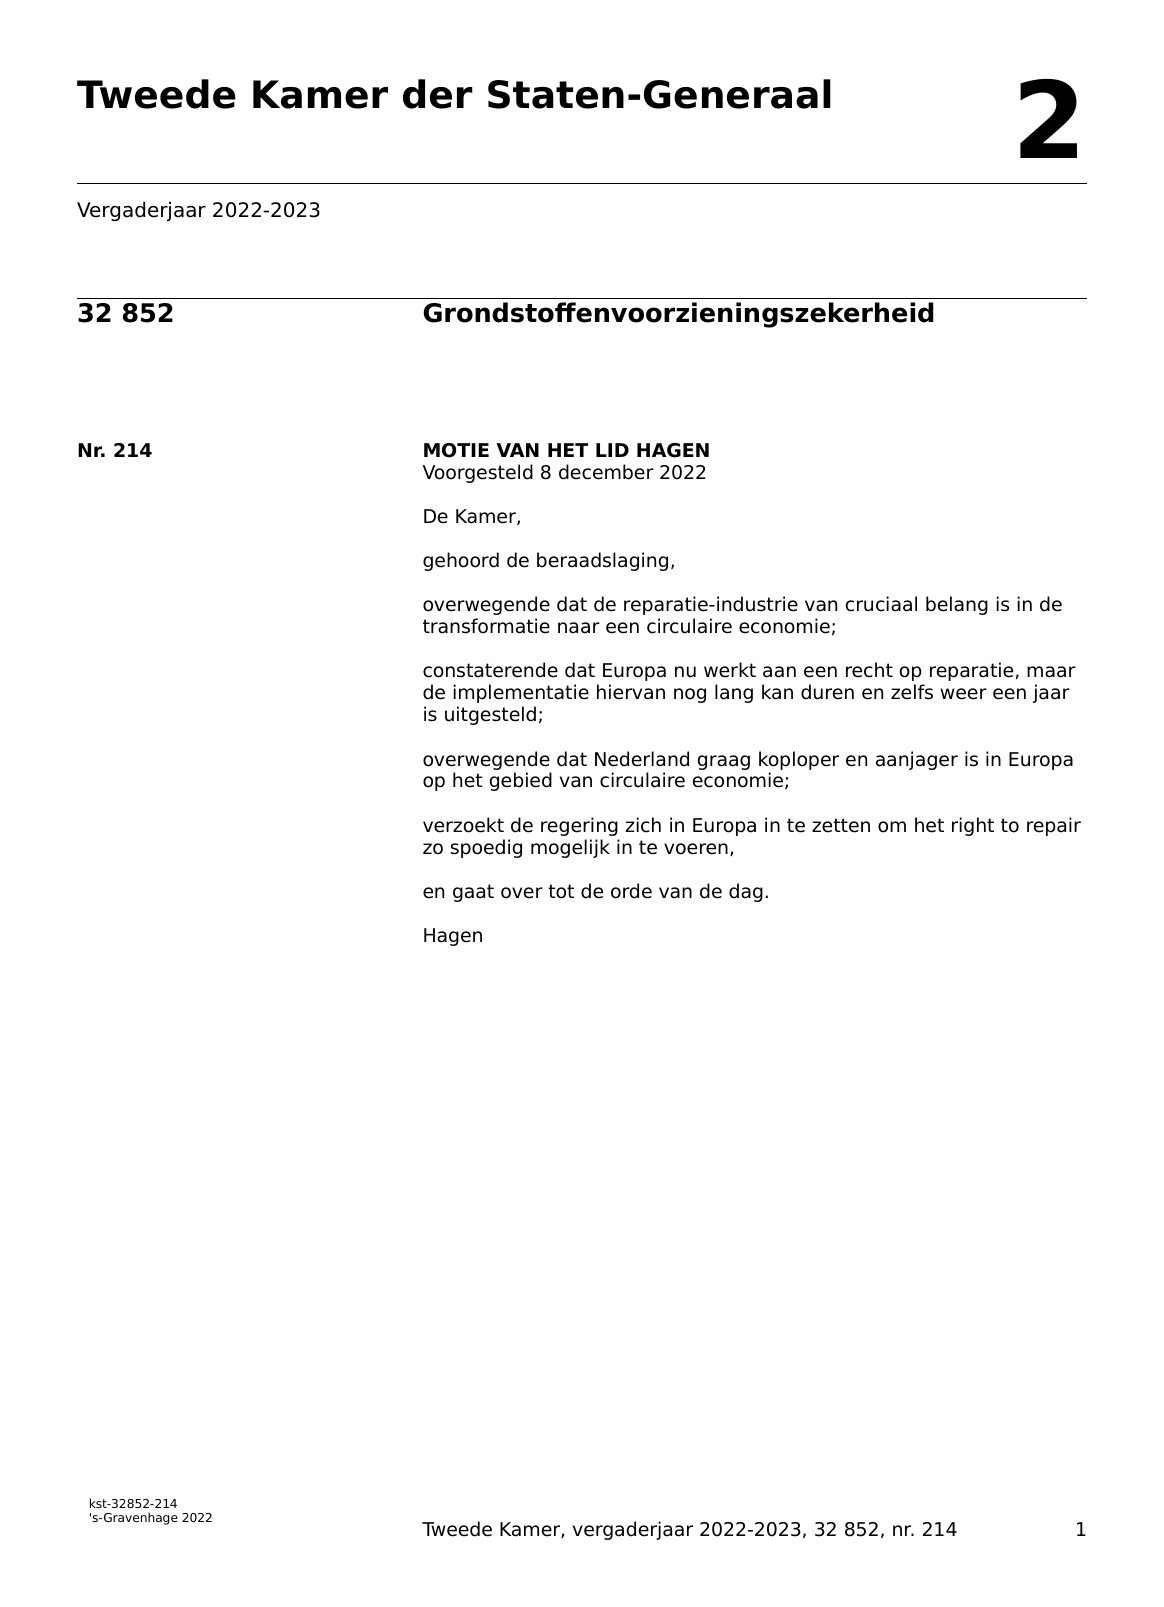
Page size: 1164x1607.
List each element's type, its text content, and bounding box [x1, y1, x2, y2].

table_cell Vergaderjaar 2022-2023 [77, 184, 1087, 298]
text Voorgesteld 8 december 2022 [422, 462, 1087, 484]
table_header 2 [886, 59, 1087, 183]
text en gaat over tot de orde van de dag. [422, 881, 1087, 903]
text overwegende dat de reparatie-industrie van cruciaal belang is in de transformatie naar een circulaire economie; [422, 594, 1087, 638]
text gehoord de beraadslaging, [422, 550, 1087, 572]
text Hagen [422, 925, 1087, 947]
text kst-32852-214 [88, 1497, 323, 1511]
table_header Tweede Kamer der Staten-Generaal [77, 59, 886, 183]
subtitle Nr. 214 MOTIE VAN HET LID HAGEN [77, 440, 1087, 462]
text De Kamer, [422, 506, 1087, 528]
text overwegende dat Nederland graag koploper en aanjager is in Europa op het gebied van circulaire economie; [422, 748, 1087, 792]
text constaterende dat Europa nu werkt aan een recht op reparatie, maar de implementatie hiervan nog lang kan duren en zelfs weer een jaar is uitgesteld; [422, 660, 1087, 726]
text verzoekt de regering zich in Europa in te zetten om het right to repair zo spoedig mogelijk in te voeren, [422, 814, 1087, 858]
text 's-Gravenhage 2022 [88, 1511, 323, 1525]
subtitle 32 852 Grondstoffenvoorzieningszekerheid [77, 299, 1087, 329]
